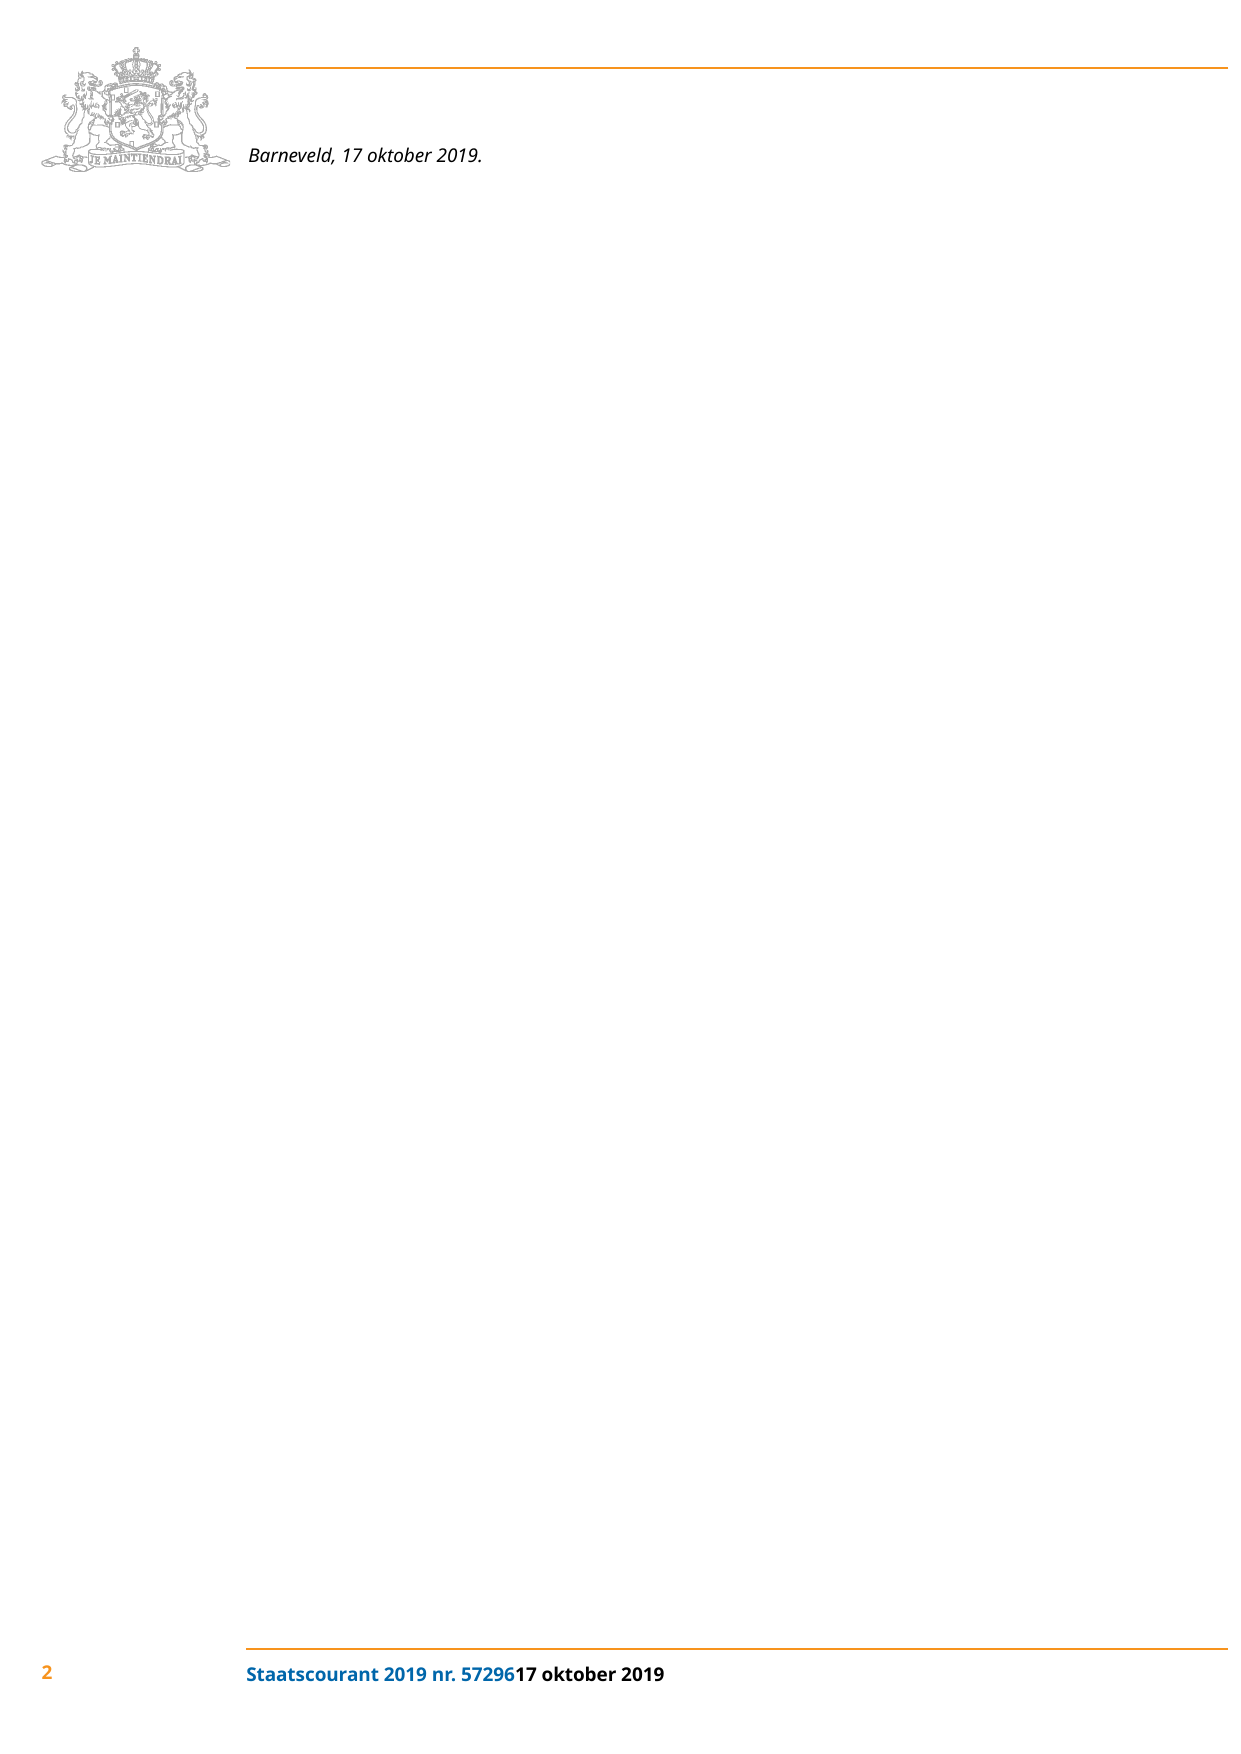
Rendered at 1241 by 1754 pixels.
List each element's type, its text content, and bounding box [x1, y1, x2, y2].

picture [41, 47, 231, 172]
text Barneveld, 17 oktober 2019. [248, 143, 1152, 168]
